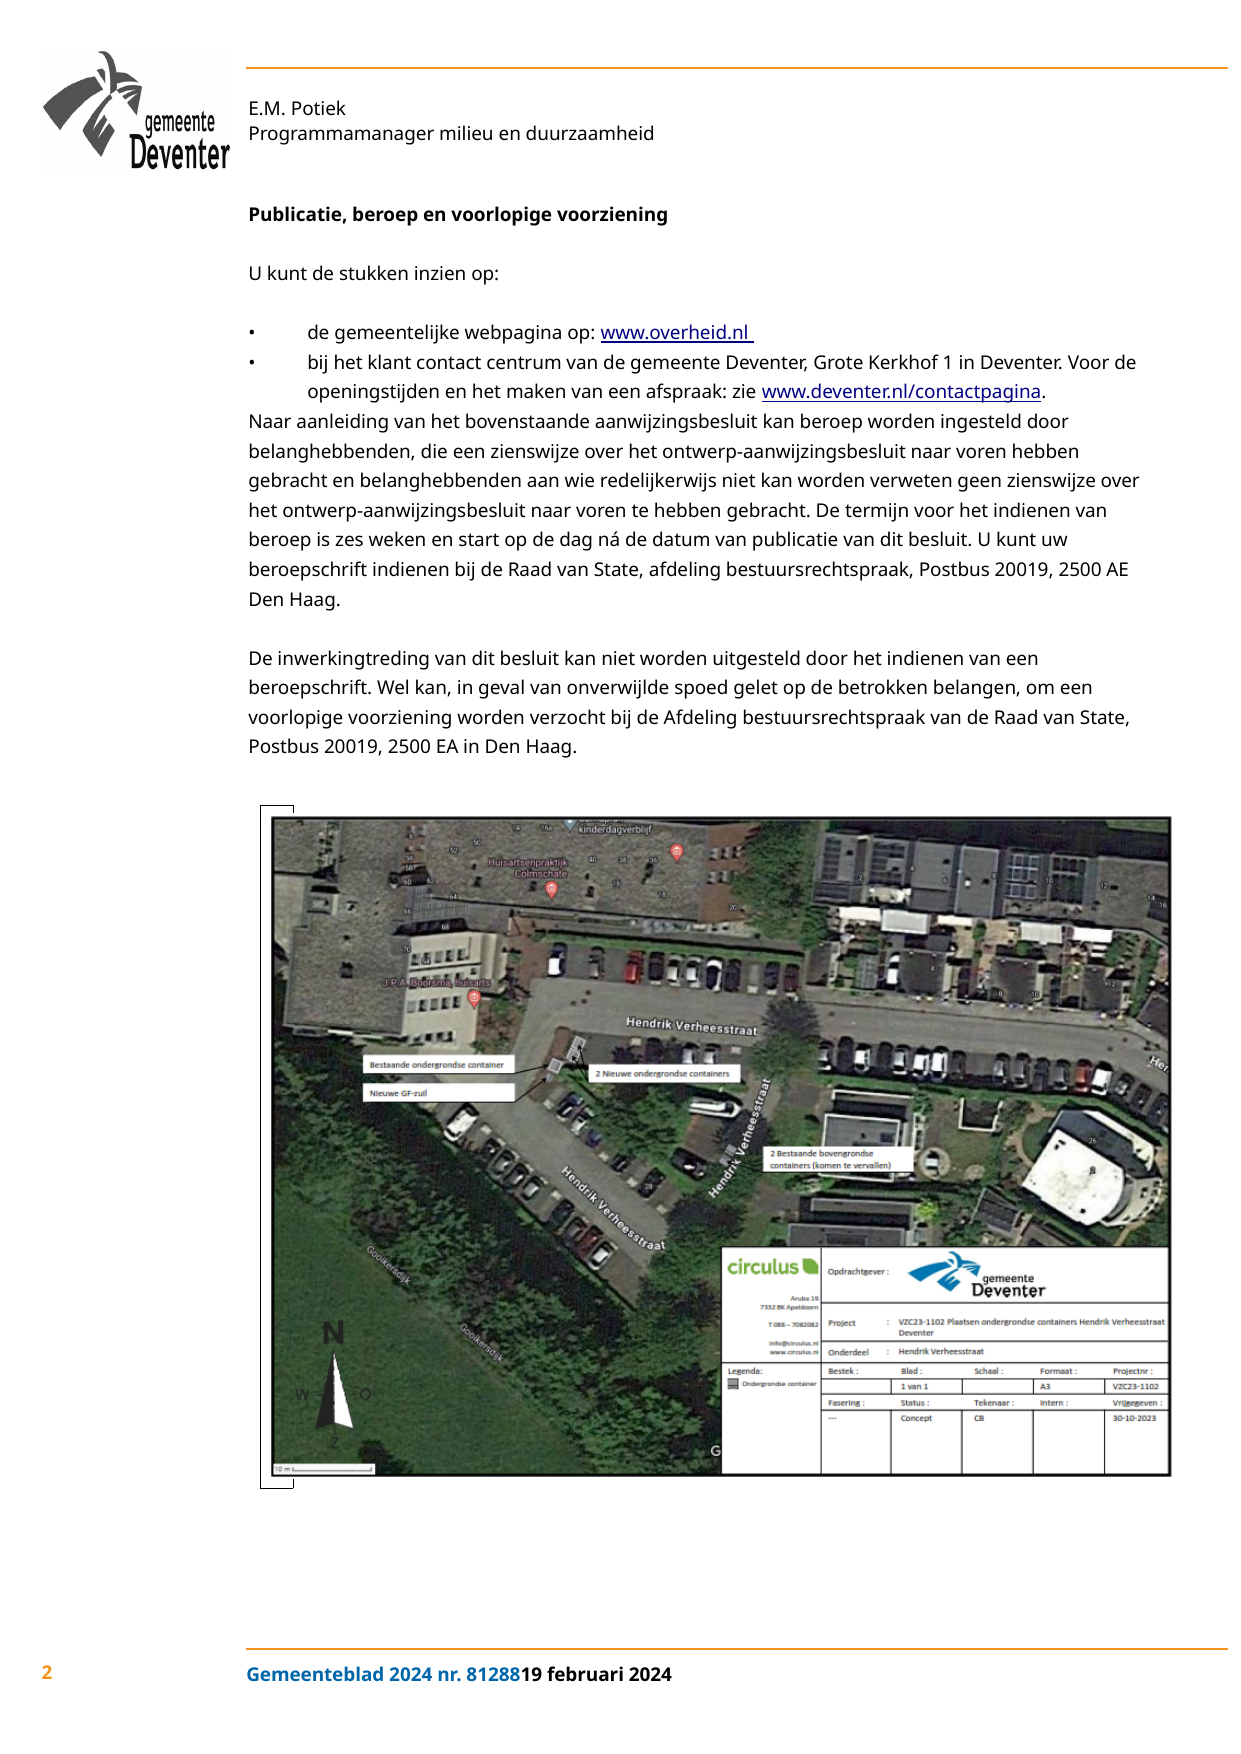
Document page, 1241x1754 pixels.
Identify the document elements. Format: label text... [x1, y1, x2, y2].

list bij het klant contact centrum van de gemeente Deventer, Grote Kerkhof 1 in Deventer. Voor de openingstijden en het maken van een afspraak: zie www.deventer.nl/contactpagina. [248, 349, 1152, 404]
text De inwerkingtreding van dit besluit kan niet worden uitgesteld door het indienen van een beroepschrift. Wel kan, in geval van onverwijlde spoed gelet op de betrokken belangen, om een voorlopige voorziening worden verzocht bij de Afdeling bestuursrechtspraak van de Raad van State, Postbus 20019, 2500 EA in Den Haag. [248, 645, 1152, 759]
text E.M. Potiek [248, 95, 1152, 121]
text Publicatie, beroep en voorlopige voorziening [248, 201, 1152, 227]
picture [268, 813, 1173, 1479]
text Naar aanleiding van het bovenstaande aanwijzingsbesluit kan beroep worden ingesteld door belanghebbenden, die een zienswijze over het ontwerp-aanwijzingsbesluit naar voren hebben gebracht en belanghebbenden aan wie redelijkerwijs niet kan worden verweten geen zienswijze over het ontwerp-aanwijzingsbesluit naar voren te hebben gebracht. De termijn voor het indienen van beroep is zes weken en start op de dag ná de datum van publicatie van dit besluit. U kunt uw beroepschrift indienen bij de Raad van State, afdeling bestuursrechtspraak, Postbus 20019, 2500 AE Den Haag. [248, 408, 1152, 611]
picture [41, 47, 231, 172]
text Programmamanager milieu en duurzaamheid [248, 121, 1152, 146]
text U kunt de stukken inzien op: [248, 260, 1152, 286]
list de gemeentelijke webpagina op: www.overheid.nl [248, 319, 1152, 345]
